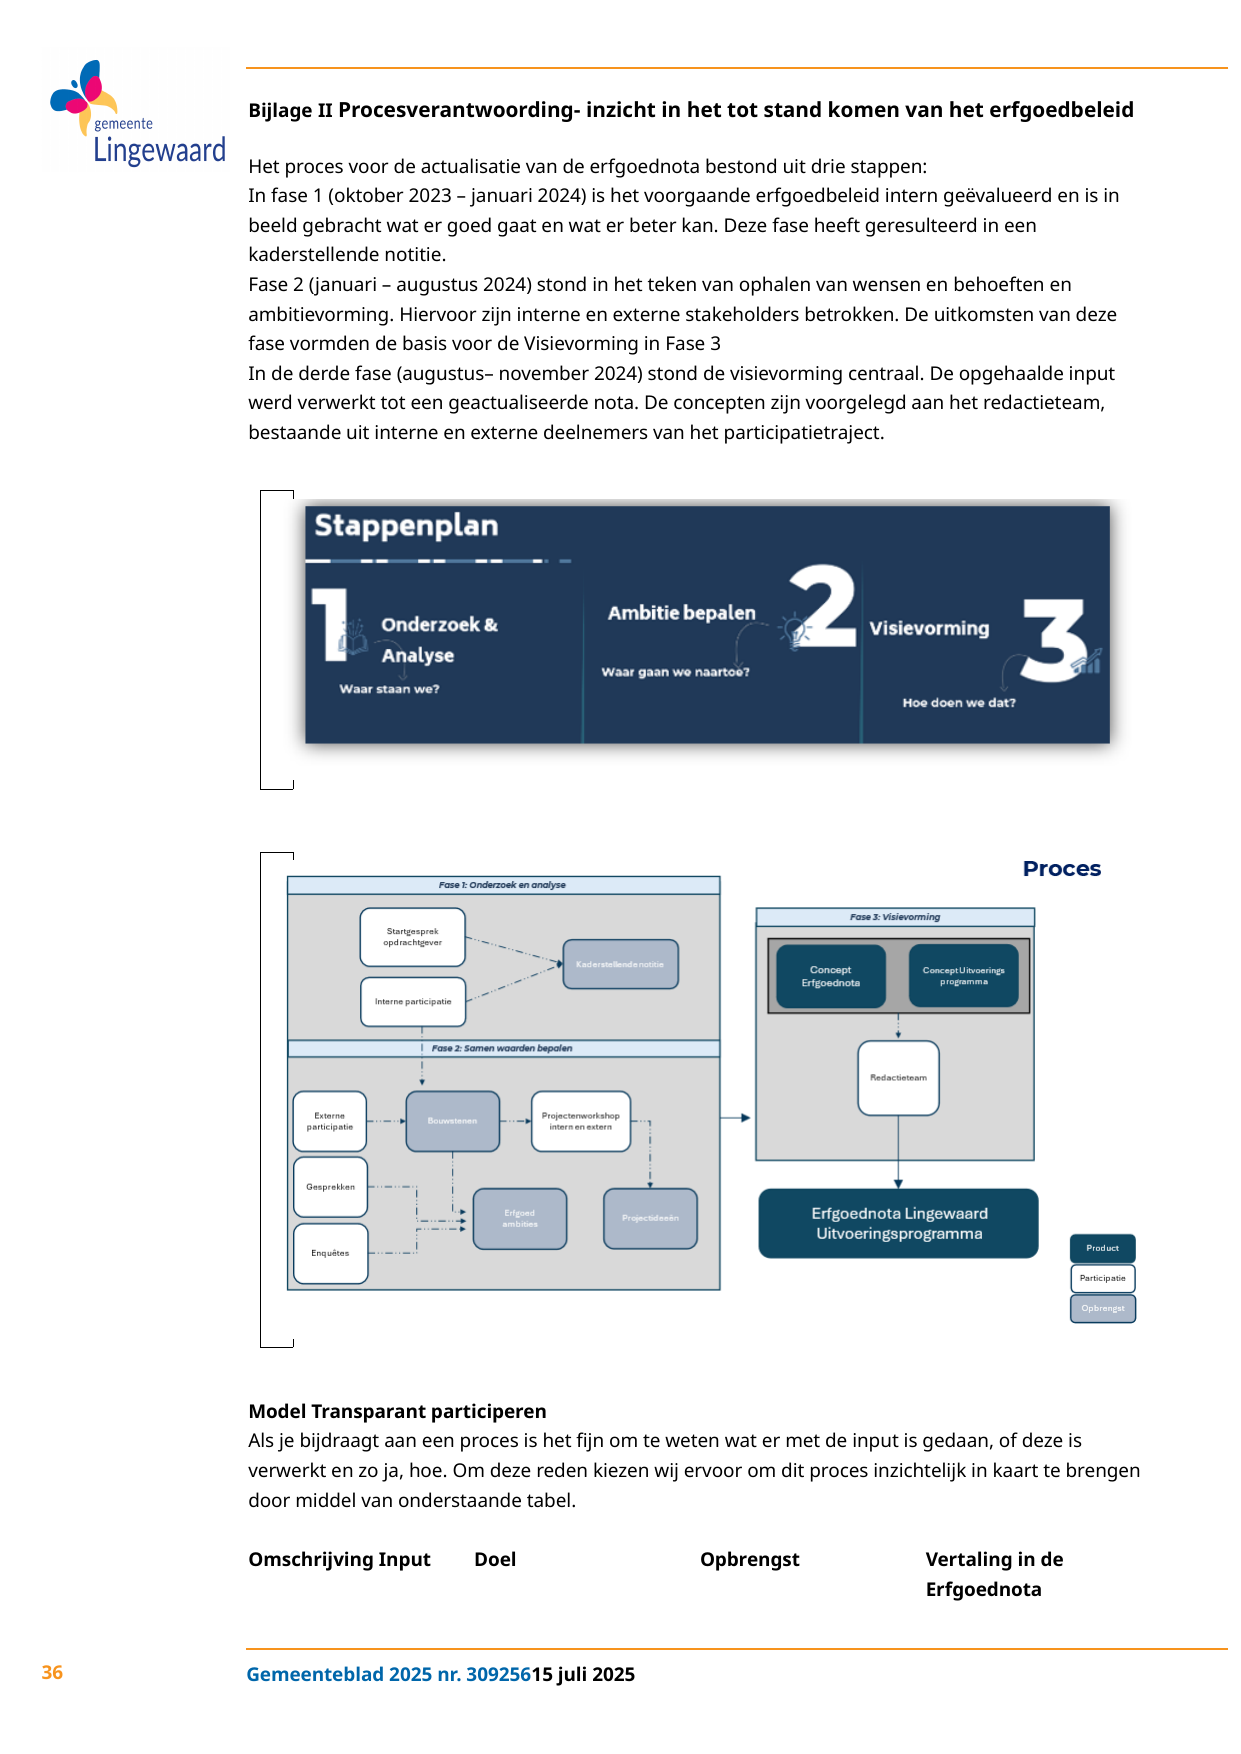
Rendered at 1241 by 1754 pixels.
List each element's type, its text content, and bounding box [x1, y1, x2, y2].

text Fase 2 (januari – augustus 2024) stond in het teken van ophalen van wensen en behoeften en ambitievorming. Hiervoor zijn interne en externe stakeholders betrokken. De uitkomsten van deze fase vormden de basis voor de Visievorming in Fase 3 [248, 271, 1152, 356]
text In fase 1 (oktober 2023 – januari 2024) is het voorgaande erfgoedbeleid intern geëvalueerd en is in beeld gebracht wat er goed gaat en wat er beter kan. Deze fase heeft geresulteerd in een kaderstellende notitie. [248, 182, 1152, 267]
text Als je bijdraagt aan een proces is het fijn om te weten wat er met de input is gedaan, of deze is verwerkt en zo ja, hoe. Om deze reden kiezen wij ervoor om dit proces inzichtelijk in kaart te brengen door middel van onderstaande tabel. [248, 1428, 1152, 1513]
picture [268, 860, 1173, 1339]
text Model Transparant participeren [248, 1398, 1152, 1424]
text In de derde fase (augustus– november 2024) stond de visievorming centraal. De opgehaalde input werd verwerkt tot een geactualiseerde nota. De concepten zijn voorgelegd aan het redactieteam, bestaande uit interne en externe deelnemers van het participatietraject. [248, 360, 1152, 445]
picture [268, 499, 1173, 780]
text Het proces voor de actualisatie van de erfgoednota bestond uit drie stappen: [248, 153, 1152, 179]
table_header Opbrengst [700, 1546, 926, 1601]
picture [41, 47, 231, 172]
table_header Omschrijving Input [248, 1546, 474, 1601]
text Bijlage II Procesverantwoording- inzicht in het tot stand komen van het erfgoedbeleid [248, 95, 1152, 123]
table_header Vertaling in de Erfgoednota [926, 1546, 1152, 1601]
table_header Doel [474, 1546, 700, 1601]
